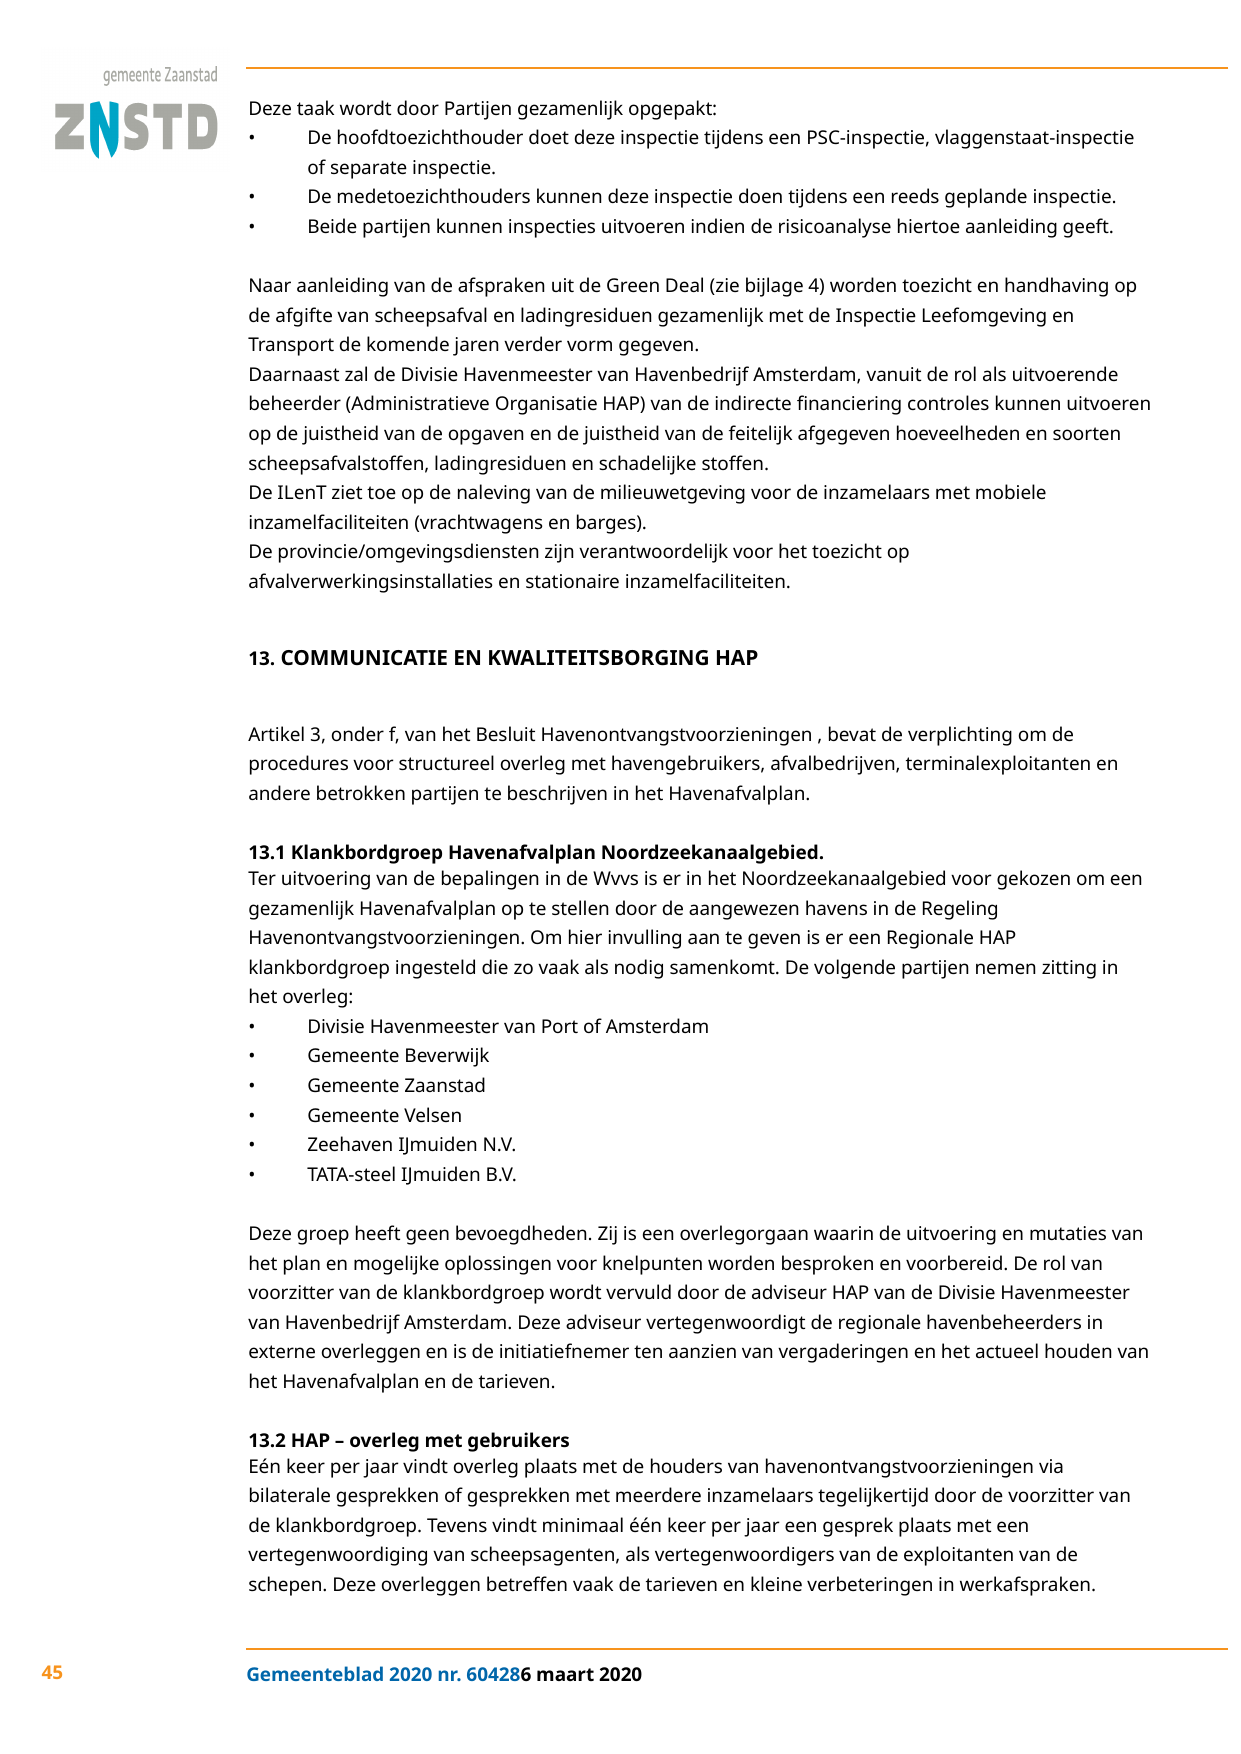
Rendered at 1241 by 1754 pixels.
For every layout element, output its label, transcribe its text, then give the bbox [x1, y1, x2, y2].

list Zeehaven IJmuiden N.V. [248, 1131, 1152, 1157]
text 13.1 Klankbordgroep Havenafvalplan Noordzeekanaalgebied. [248, 839, 1152, 865]
list De medetoezichthouders kunnen deze inspectie doen tijdens een reeds geplande inspectie. [248, 183, 1152, 209]
list Gemeente Beverwijk [248, 1043, 1152, 1068]
picture [41, 47, 231, 172]
list TATA-steel IJmuiden B.V. [248, 1161, 1152, 1187]
text 13.2 HAP – overleg met gebruikers [248, 1427, 1152, 1453]
text De provincie/omgevingsdiensten zijn verantwoordelijk voor het toezicht op afvalverwerkingsinstallaties en stationaire inzamelfaciliteiten. [248, 538, 1152, 594]
text 13. COMMUNICATIE EN KWALITEITSBORGING HAP [248, 643, 1152, 672]
text Deze groep heeft geen bevoegdheden. Zij is een overlegorgaan waarin de uitvoering en mutaties van het plan en mogelijke oplossingen voor knelpunten worden besproken en voorbereid. De rol van voorzitter van de klankbordgroep wordt vervuld door de adviseur HAP van de Divisie Havenmeester van Havenbedrijf Amsterdam. Deze adviseur vertegenwoordigt de regionale havenbeheerders in externe overleggen en is de initiatiefnemer ten aanzien van vergaderingen en het actueel houden van het Havenafvalplan en de tarieven. [248, 1220, 1152, 1394]
text Ter uitvoering van de bepalingen in de Wvvs is er in het Noordzeekanaalgebied voor gekozen om een gezamenlijk Havenafvalplan op te stellen door de aangewezen havens in de Regeling Havenontvangstvoorzieningen. Om hier invulling aan te geven is er een Regionale HAP klankbordgroep ingesteld die zo vaak als nodig samenkomt. De volgende partijen nemen zitting in het overleg: [248, 865, 1152, 1009]
list Divisie Havenmeester van Port of Amsterdam [248, 1013, 1152, 1039]
list De hoofdtoezichthouder doet deze inspectie tijdens een PSC-inspectie, vlaggenstaat-inspectie of separate inspectie. [248, 124, 1152, 180]
text Deze taak wordt door Partijen gezamenlijk opgepakt: [248, 95, 1152, 121]
text Daarnaast zal de Divisie Havenmeester van Havenbedrijf Amsterdam, vanuit de rol als uitvoerende beheerder (Administratieve Organisatie HAP) van de indirecte financiering controles kunnen uitvoeren op de juistheid van de opgaven en de juistheid van de feitelijk afgegeven hoeveelheden en soorten scheepsafvalstoffen, ladingresiduen en schadelijke stoffen. [248, 361, 1152, 476]
text De ILenT ziet toe op de naleving van de milieuwetgeving voor de inzamelaars met mobiele inzamelfaciliteiten (vrachtwagens en barges). [248, 479, 1152, 535]
list Gemeente Zaanstad [248, 1072, 1152, 1098]
list Beide partijen kunnen inspecties uitvoeren indien de risicoanalyse hiertoe aanleiding geeft. [248, 213, 1152, 239]
list Gemeente Velsen [248, 1102, 1152, 1127]
text Artikel 3, onder f, van het Besluit Havenontvangstvoorzieningen , bevat de verplichting om de procedures voor structureel overleg met havengebruikers, afvalbedrijven, terminalexploitanten en andere betrokken partijen te beschrijven in het Havenafvalplan. [248, 721, 1152, 806]
text Naar aanleiding van de afspraken uit de Green Deal (zie bijlage 4) worden toezicht en handhaving op de afgifte van scheepsafval en ladingresiduen gezamenlijk met de Inspectie Leefomgeving en Transport de komende jaren verder vorm gegeven. [248, 272, 1152, 357]
text Eén keer per jaar vindt overleg plaats met de houders van havenontvangstvoorzieningen via bilaterale gesprekken of gesprekken met meerdere inzamelaars tegelijkertijd door de voorzitter van de klankbordgroep. Tevens vindt minimaal één keer per jaar een gesprek plaats met een vertegenwoordiging van scheepsagenten, als vertegenwoordigers van de exploitanten van de schepen. Deze overleggen betreffen vaak de tarieven en kleine verbeteringen in werkafspraken. [248, 1453, 1152, 1597]
